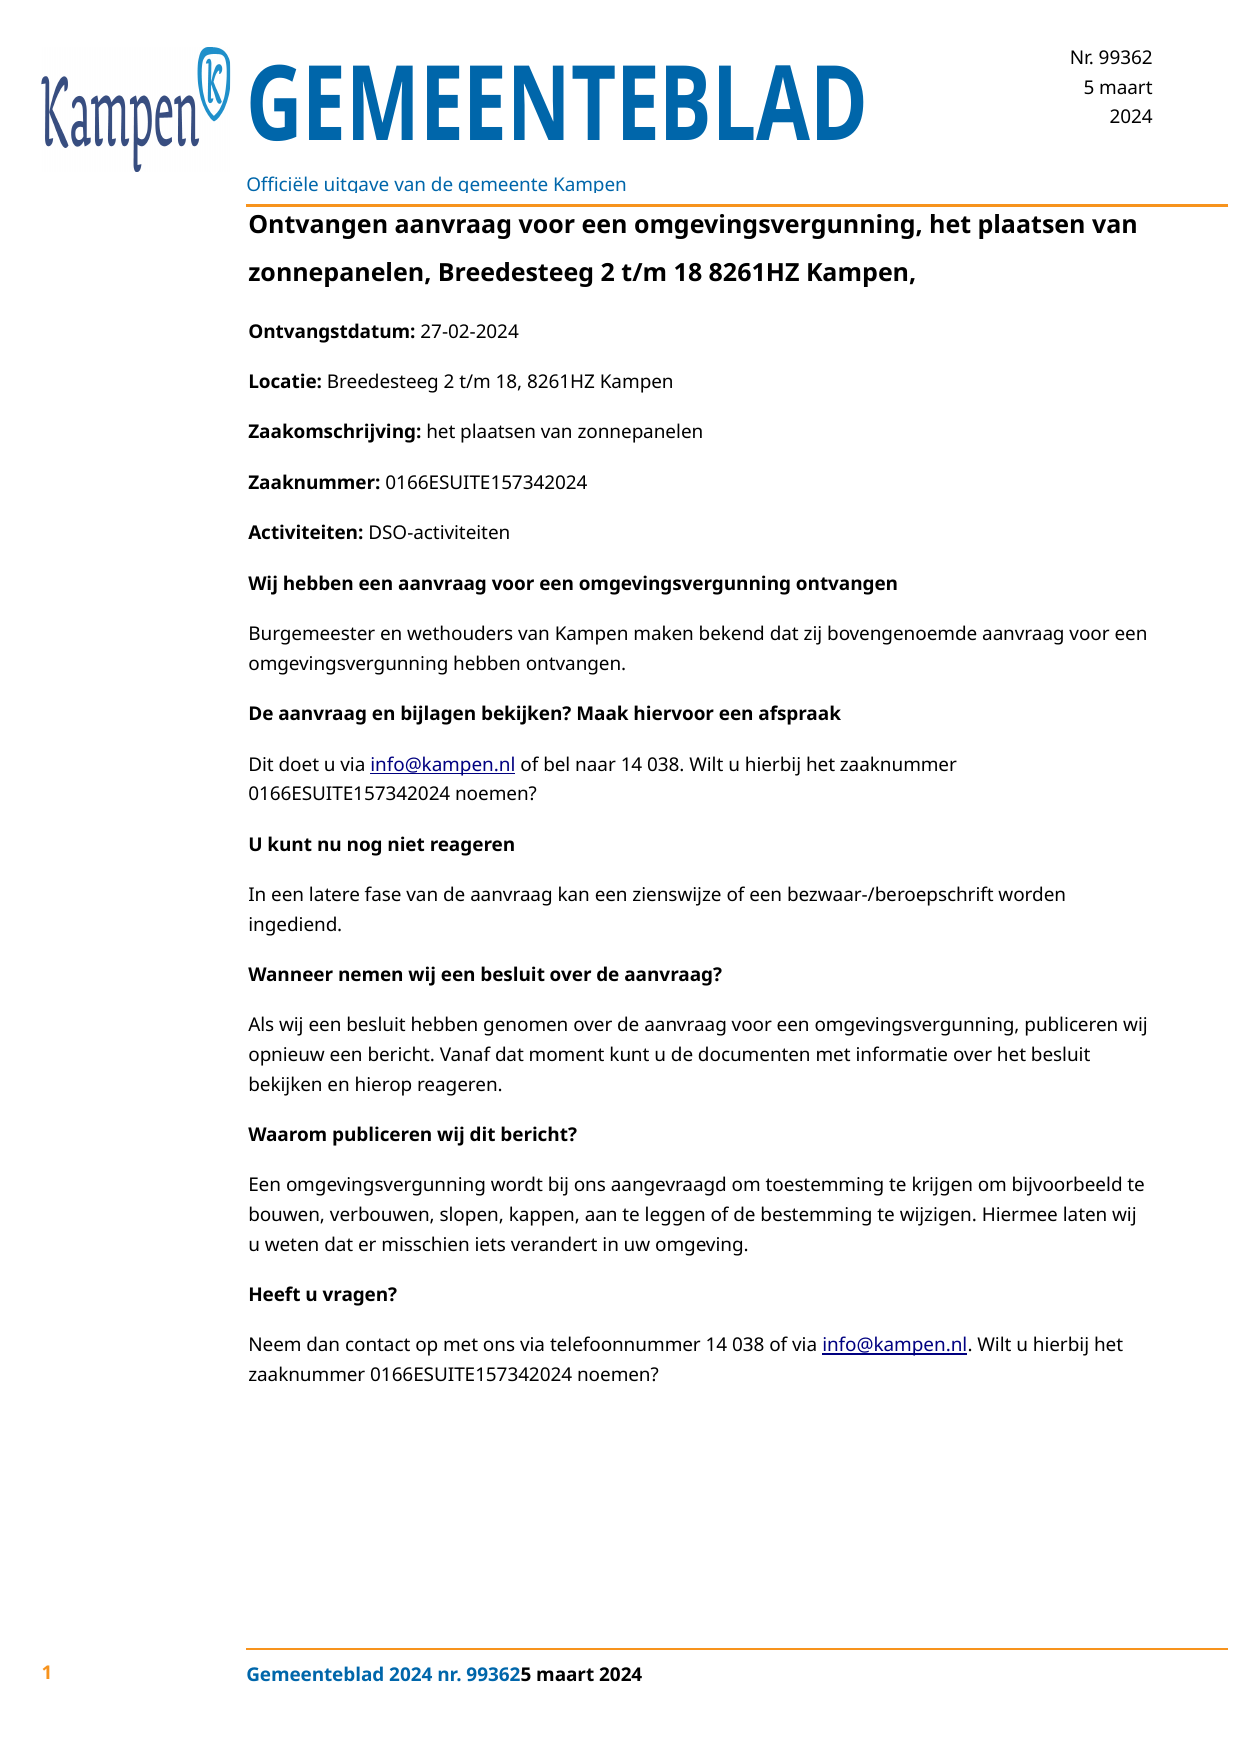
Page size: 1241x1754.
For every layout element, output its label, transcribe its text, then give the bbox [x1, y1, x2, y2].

text Neem dan contact op met ons via telefoonnummer 14 038 of via info@kampen.nl. Wilt u hierbij het zaaknummer 0166ESUITE157342024 noemen? [248, 1332, 1152, 1387]
text U kunt nu nog niet reageren [248, 831, 1152, 857]
text Waarom publiceren wij dit bericht? [248, 1121, 1152, 1147]
text Zaaknummer: 0166ESUITE157342024 [248, 469, 1152, 495]
text Wanneer nemen wij een besluit over de aanvraag? [248, 961, 1152, 987]
picture [41, 47, 231, 172]
text Burgemeester en wethouders van Kampen maken bekend dat zij bovengenoemde aanvraag voor een omgevingsvergunning hebben ontvangen. [248, 620, 1152, 676]
text Activiteiten: DSO-activiteiten [248, 519, 1152, 545]
text Ontvangen aanvraag voor een omgevingsvergunning, het plaatsen van zonnepanelen, Breedesteeg 2 t/m 18 8261HZ Kampen, [248, 207, 1152, 288]
text Een omgevingsvergunning wordt bij ons aangevraagd om toestemming te krijgen om bijvoorbeeld te bouwen, verbouwen, slopen, kappen, aan te leggen of de bestemming te wijzigen. Hiermee laten wij u weten dat er misschien iets verandert in uw omgeving. [248, 1172, 1152, 1257]
text Als wij een besluit hebben genomen over de aanvraag voor een omgevingsvergunning, publiceren wij opnieuw een bericht. Vanaf dat moment kunt u de documenten met informatie over het besluit bekijken en hierop reageren. [248, 1012, 1152, 1097]
text Wij hebben een aanvraag voor een omgevingsvergunning ontvangen [248, 570, 1152, 596]
text Dit doet u via info@kampen.nl of bel naar 14 038. Wilt u hierbij het zaaknummer 0166ESUITE157342024 noemen? [248, 751, 1152, 806]
text In een latere fase van de aanvraag kan een zienswijze of een bezwaar-/beroepschrift worden ingediend. [248, 881, 1152, 937]
text Heeft u vragen? [248, 1281, 1152, 1307]
text Ontvangstdatum: 27-02-2024 [248, 318, 1152, 344]
text Locatie: Breedesteeg 2 t/m 18, 8261HZ Kampen [248, 368, 1152, 394]
text De aanvraag en bijlagen bekijken? Maak hiervoor een afspraak [248, 700, 1152, 726]
text Zaakomschrijving: het plaatsen van zonnepanelen [248, 419, 1152, 444]
